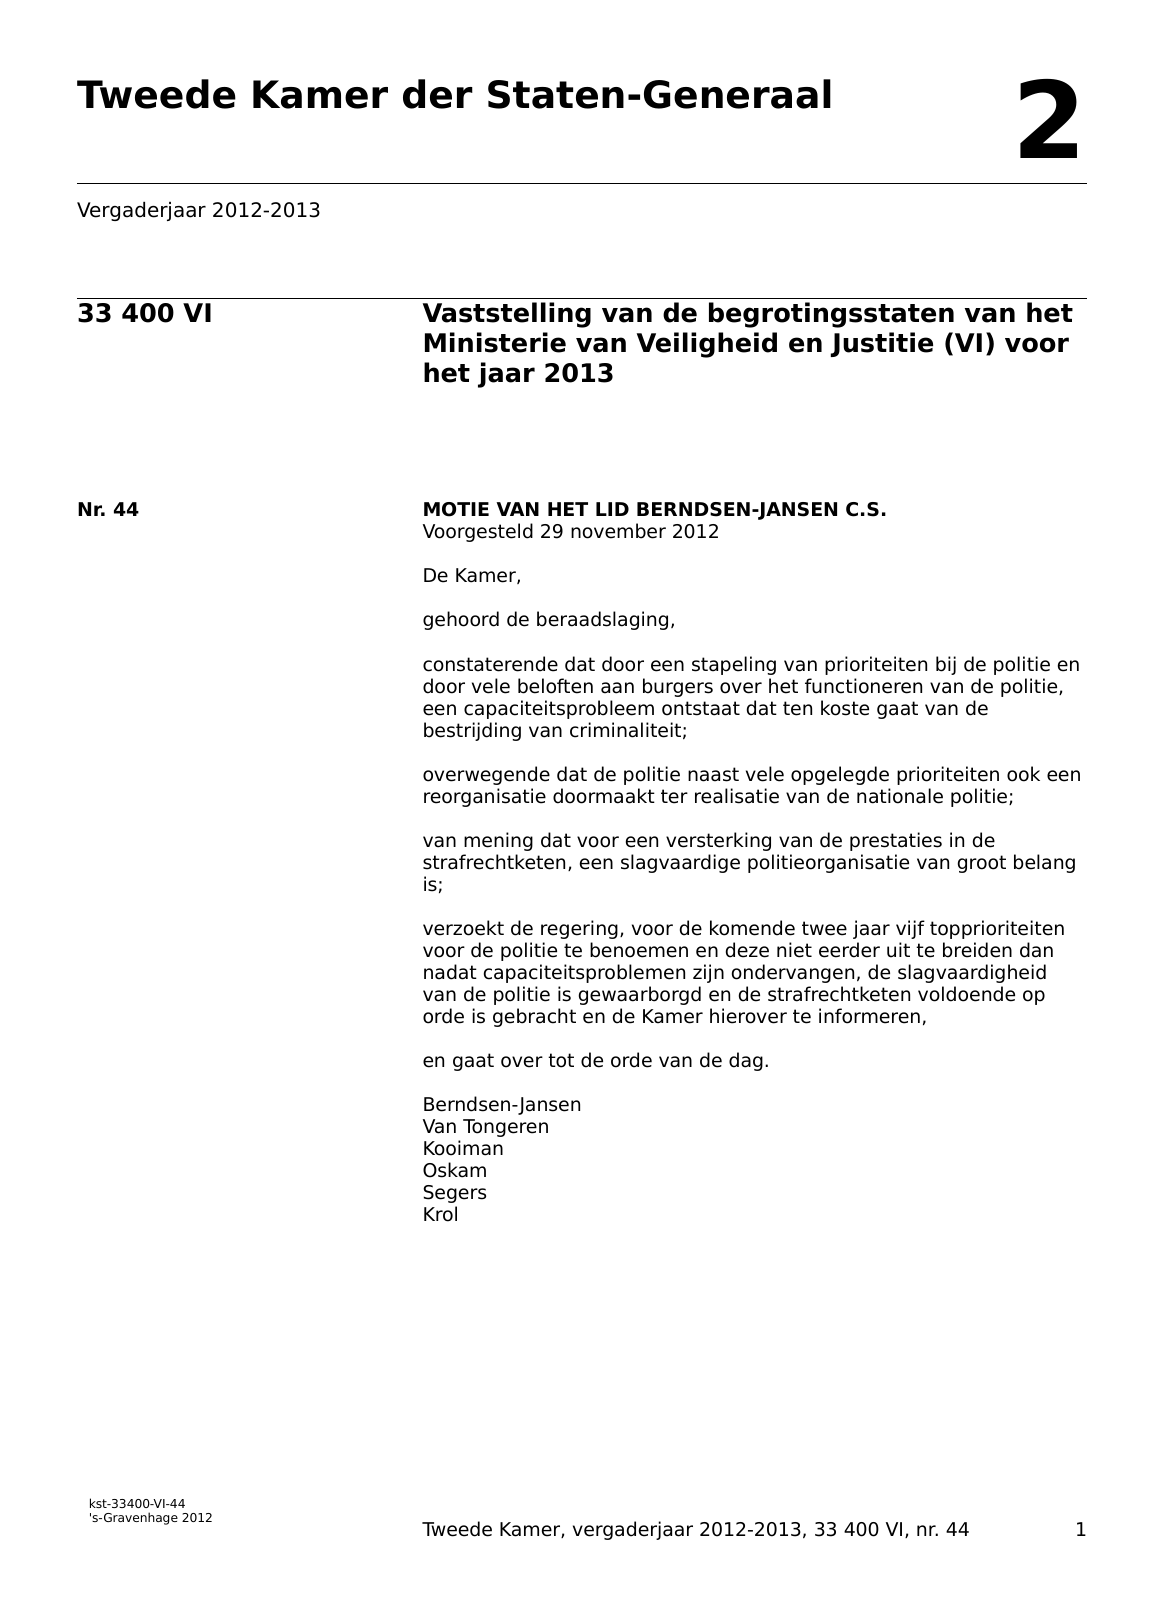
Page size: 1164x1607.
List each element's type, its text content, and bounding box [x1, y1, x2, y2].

subtitle Nr. 44 MOTIE VAN HET LID BERNDSEN-JANSEN C.S. [77, 499, 1087, 521]
text gehoord de beraadslaging, [422, 609, 1087, 631]
text 's-Gravenhage 2012 [88, 1511, 323, 1525]
text Voorgesteld 29 november 2012 [422, 521, 1087, 543]
text Segers [422, 1182, 1087, 1204]
table_cell Vergaderjaar 2012-2013 [77, 184, 1087, 298]
text Oskam [422, 1160, 1087, 1182]
text verzoekt de regering, voor de komende twee jaar vijf topprioriteiten voor de politie te benoemen en deze niet eerder uit te breiden dan nadat capaciteitsproblemen zijn ondervangen, de slagvaardigheid van de politie is gewaarborgd en de strafrechtketen voldoende op orde is gebracht en de Kamer hierover te informeren, [422, 918, 1087, 1028]
table_header 2 [886, 59, 1087, 183]
subtitle 33 400 VI Vaststelling van de begrotingsstaten van het Ministerie van Veiligheid en Justitie (VI) voor het jaar 2013 [77, 299, 1087, 388]
text Kooiman [422, 1138, 1087, 1160]
text en gaat over tot de orde van de dag. [422, 1050, 1087, 1072]
text De Kamer, [422, 565, 1087, 587]
text constaterende dat door een stapeling van prioriteiten bij de politie en door vele beloften aan burgers over het functioneren van de politie, een capaciteitsprobleem ontstaat dat ten koste gaat van de bestrijding van criminaliteit; [422, 653, 1087, 741]
text kst-33400-VI-44 [88, 1497, 323, 1511]
text van mening dat voor een versterking van de prestaties in de strafrechtketen, een slagvaardige politieorganisatie van groot belang is; [422, 830, 1087, 896]
text Berndsen-Jansen [422, 1094, 1087, 1116]
text overwegende dat de politie naast vele opgelegde prioriteiten ook een reorganisatie doormaakt ter realisatie van de nationale politie; [422, 764, 1087, 808]
table_header Tweede Kamer der Staten-Generaal [77, 59, 886, 183]
text Krol [422, 1204, 1087, 1226]
text Van Tongeren [422, 1116, 1087, 1138]
